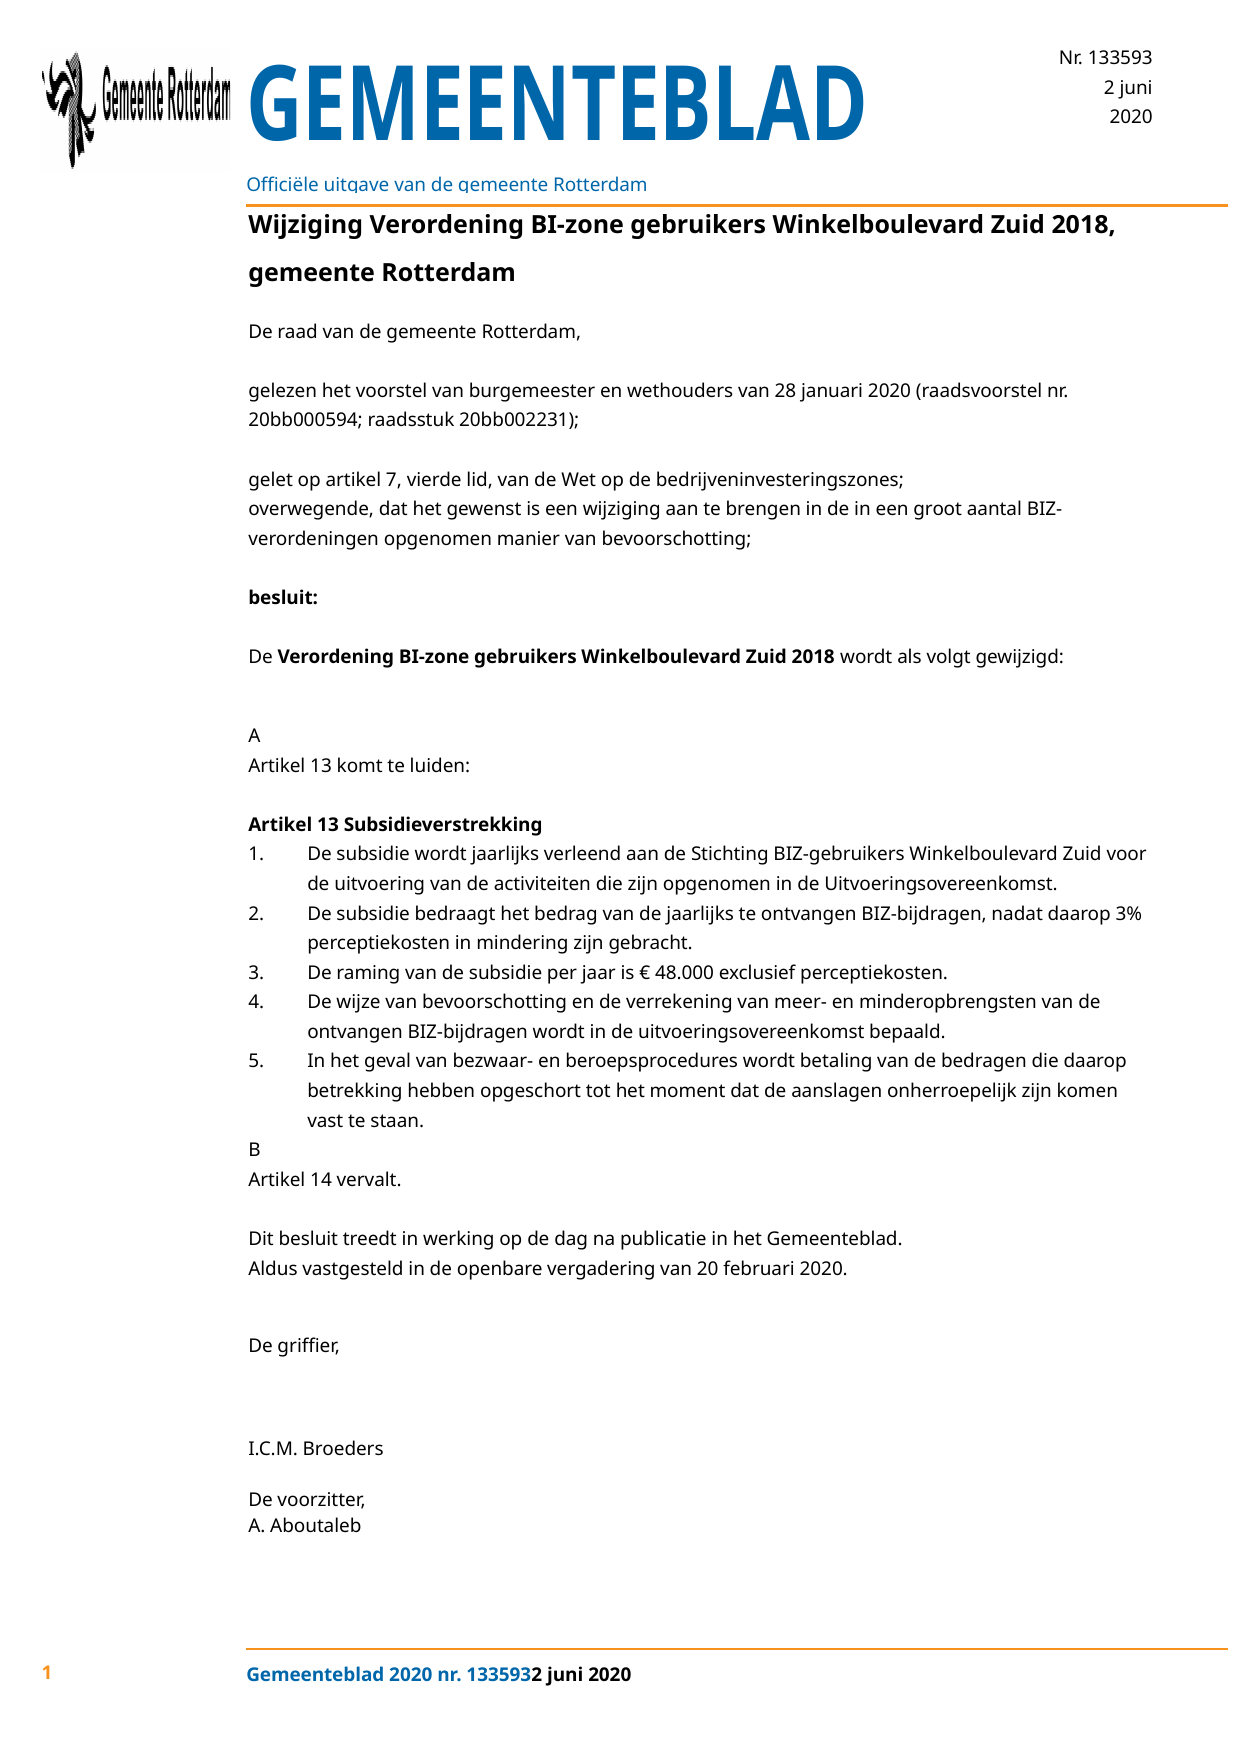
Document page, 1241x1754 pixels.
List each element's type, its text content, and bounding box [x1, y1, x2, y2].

picture [41, 47, 231, 172]
text gelezen het voorstel van burgemeester en wethouders van 28 januari 2020 (raadsvoorstel nr. 20bb000594; raadsstuk 20bb002231); [248, 377, 1152, 432]
text besluit: [248, 584, 1152, 610]
text De raad van de gemeente Rotterdam, [248, 318, 1152, 344]
text Artikel 13 komt te luiden: [248, 752, 1152, 777]
text A [248, 722, 1152, 748]
text Dit besluit treedt in werking op de dag na publicatie in het Gemeenteblad. [248, 1225, 1152, 1251]
list De subsidie wordt jaarlijks verleend aan de Stichting BIZ-gebruikers Winkelboulevard Zuid voor de uitvoering van de activiteiten die zijn opgenomen in de Uitvoeringsovereenkomst. [248, 841, 1152, 896]
list De wijze van bevoorschotting en de verrekening van meer- en minderopbrengsten van de ontvangen BIZ-bijdragen wordt in de uitvoeringsovereenkomst bepaald. [248, 988, 1152, 1044]
text I.C.M. Broeders [248, 1435, 1152, 1461]
list De subsidie bedraagt het bedrag van de jaarlijks te ontvangen BIZ-bijdragen, nadat daarop 3% perceptiekosten in mindering zijn gebracht. [248, 900, 1152, 955]
text Wijziging Verordening BI-zone gebruikers Winkelboulevard Zuid 2018, gemeente Rotterdam [248, 207, 1152, 288]
list In het geval van bezwaar- en beroepsprocedures wordt betaling van de bedragen die daarop betrekking hebben opgeschort tot het moment dat de aanslagen onherroepelijk zijn komen vast te staan. [248, 1048, 1152, 1132]
text gelet op artikel 7, vierde lid, van de Wet op de bedrijveninvesteringszones; [248, 466, 1152, 492]
text De voorzitter, [248, 1486, 1152, 1512]
list De raming van de subsidie per jaar is € 48.000 exclusief perceptiekosten. [248, 959, 1152, 984]
text B [248, 1136, 1152, 1162]
text Artikel 14 vervalt. [248, 1166, 1152, 1192]
text De Verordening BI-zone gebruikers Winkelboulevard Zuid 2018 wordt als volgt gewijzigd: [248, 643, 1152, 669]
text Artikel 13 Subsidieverstrekking [248, 811, 1152, 837]
text Aldus vastgesteld in de openbare vergadering van 20 februari 2020. [248, 1255, 1152, 1280]
text De griffier, [248, 1332, 1152, 1358]
text A. Aboutaleb [248, 1512, 1152, 1538]
text overwegende, dat het gewenst is een wijziging aan te brengen in de in een groot aantal BIZ-verordeningen opgenomen manier van bevoorschotting; [248, 495, 1152, 551]
